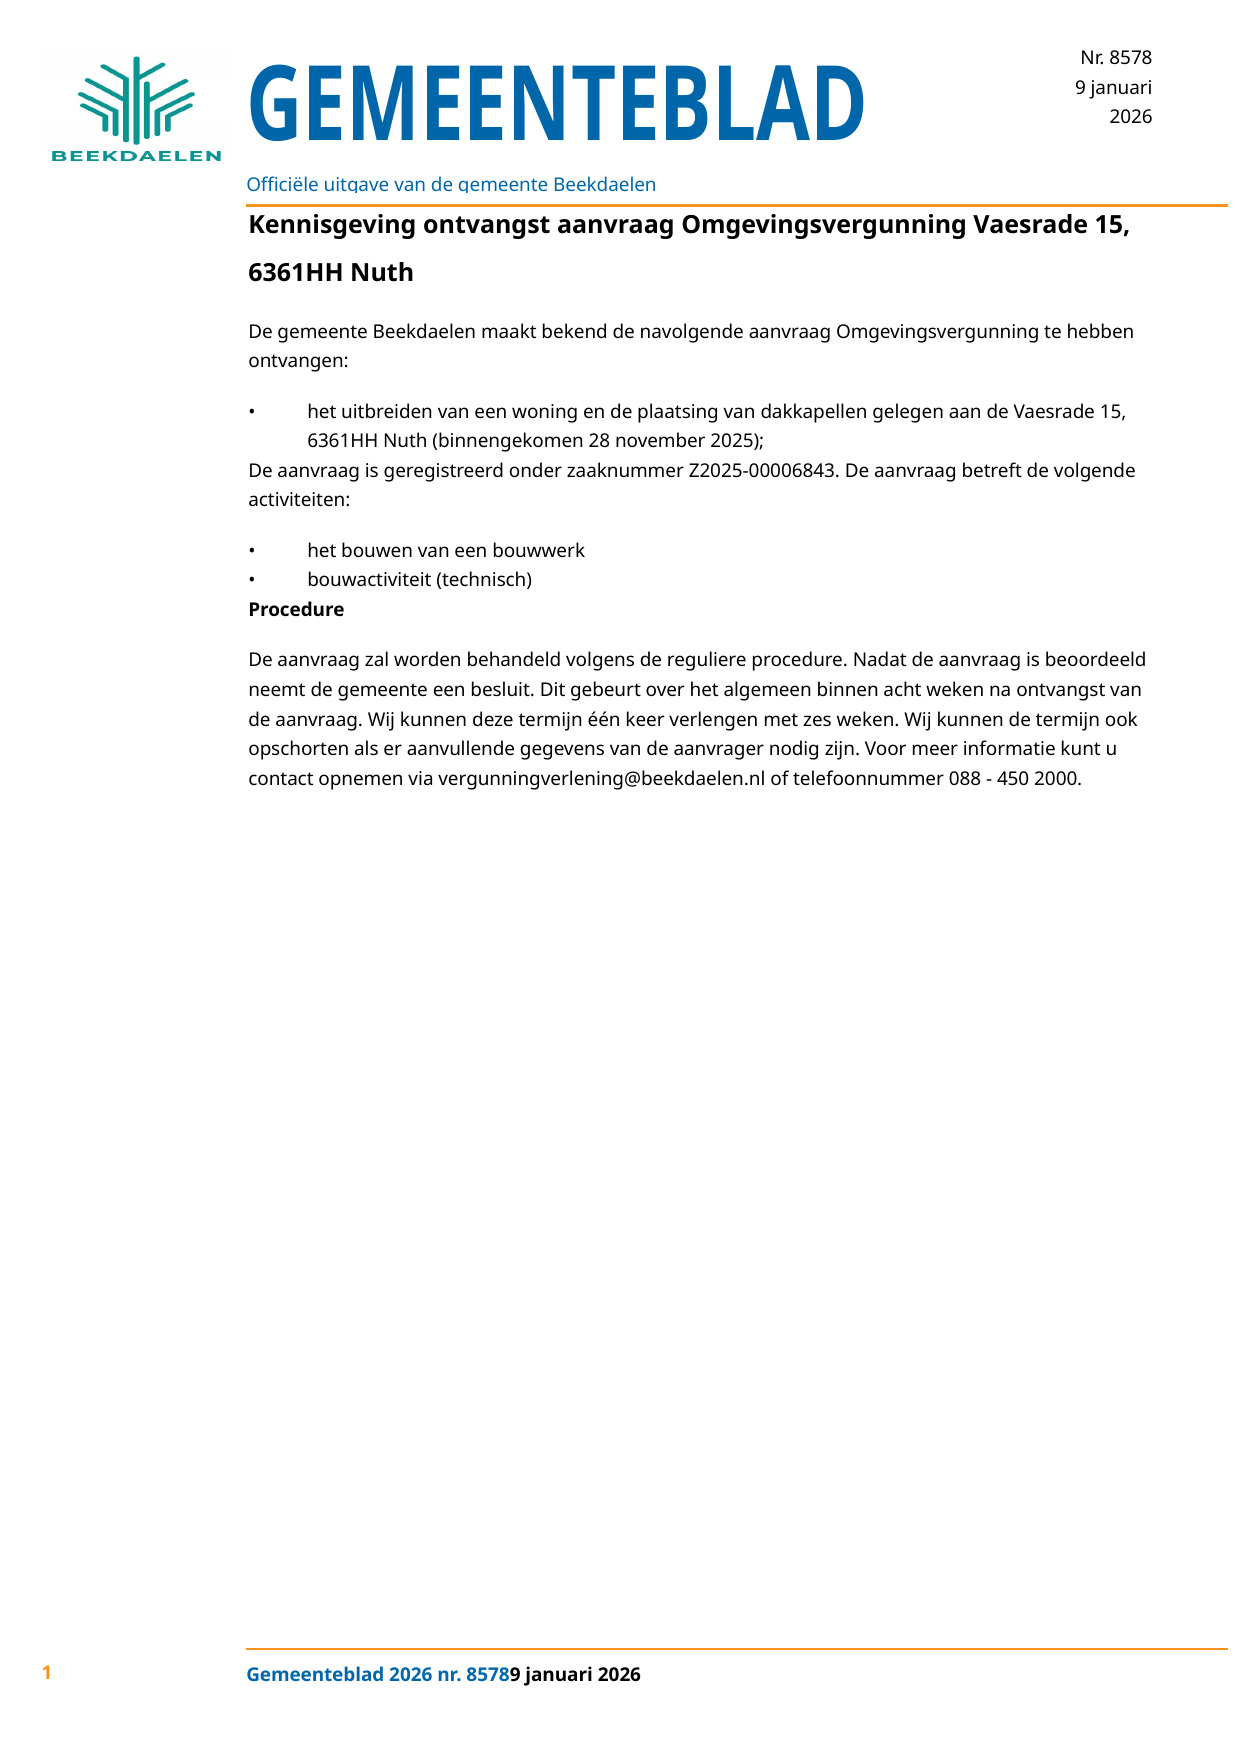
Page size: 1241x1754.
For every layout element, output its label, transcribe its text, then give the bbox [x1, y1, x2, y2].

text Kennisgeving ontvangst aanvraag Omgevingsvergunning Vaesrade 15, 6361HH Nuth [248, 207, 1152, 288]
text De gemeente Beekdaelen maakt bekend de navolgende aanvraag Omgevingsvergunning te hebben ontvangen: [248, 318, 1152, 373]
list bouwactiviteit (technisch) [248, 567, 1152, 592]
text De aanvraag zal worden behandeld volgens de reguliere procedure. Nadat de aanvraag is beoordeeld neemt de gemeente een besluit. Dit gebeurt over het algemeen binnen acht weken na ontvangst van de aanvraag. Wij kunnen deze termijn één keer verlengen met zes weken. Wij kunnen de termijn ook opschorten als er aanvullende gegevens van de aanvrager nodig zijn. Voor meer informatie kunt u contact opnemen via vergunningverlening@beekdaelen.nl of telefoonnummer 088 - 450 2000. [248, 647, 1152, 791]
text Procedure [248, 596, 1152, 622]
text De aanvraag is geregistreerd onder zaaknummer Z2025-00006843. De aanvraag betreft de volgende activiteiten: [248, 457, 1152, 512]
list het uitbreiden van een woning en de plaatsing van dakkapellen gelegen aan de Vaesrade 15, 6361HH Nuth (binnengekomen 28 november 2025); [248, 398, 1152, 453]
picture [41, 47, 231, 172]
list het bouwen van een bouwwerk [248, 537, 1152, 563]
